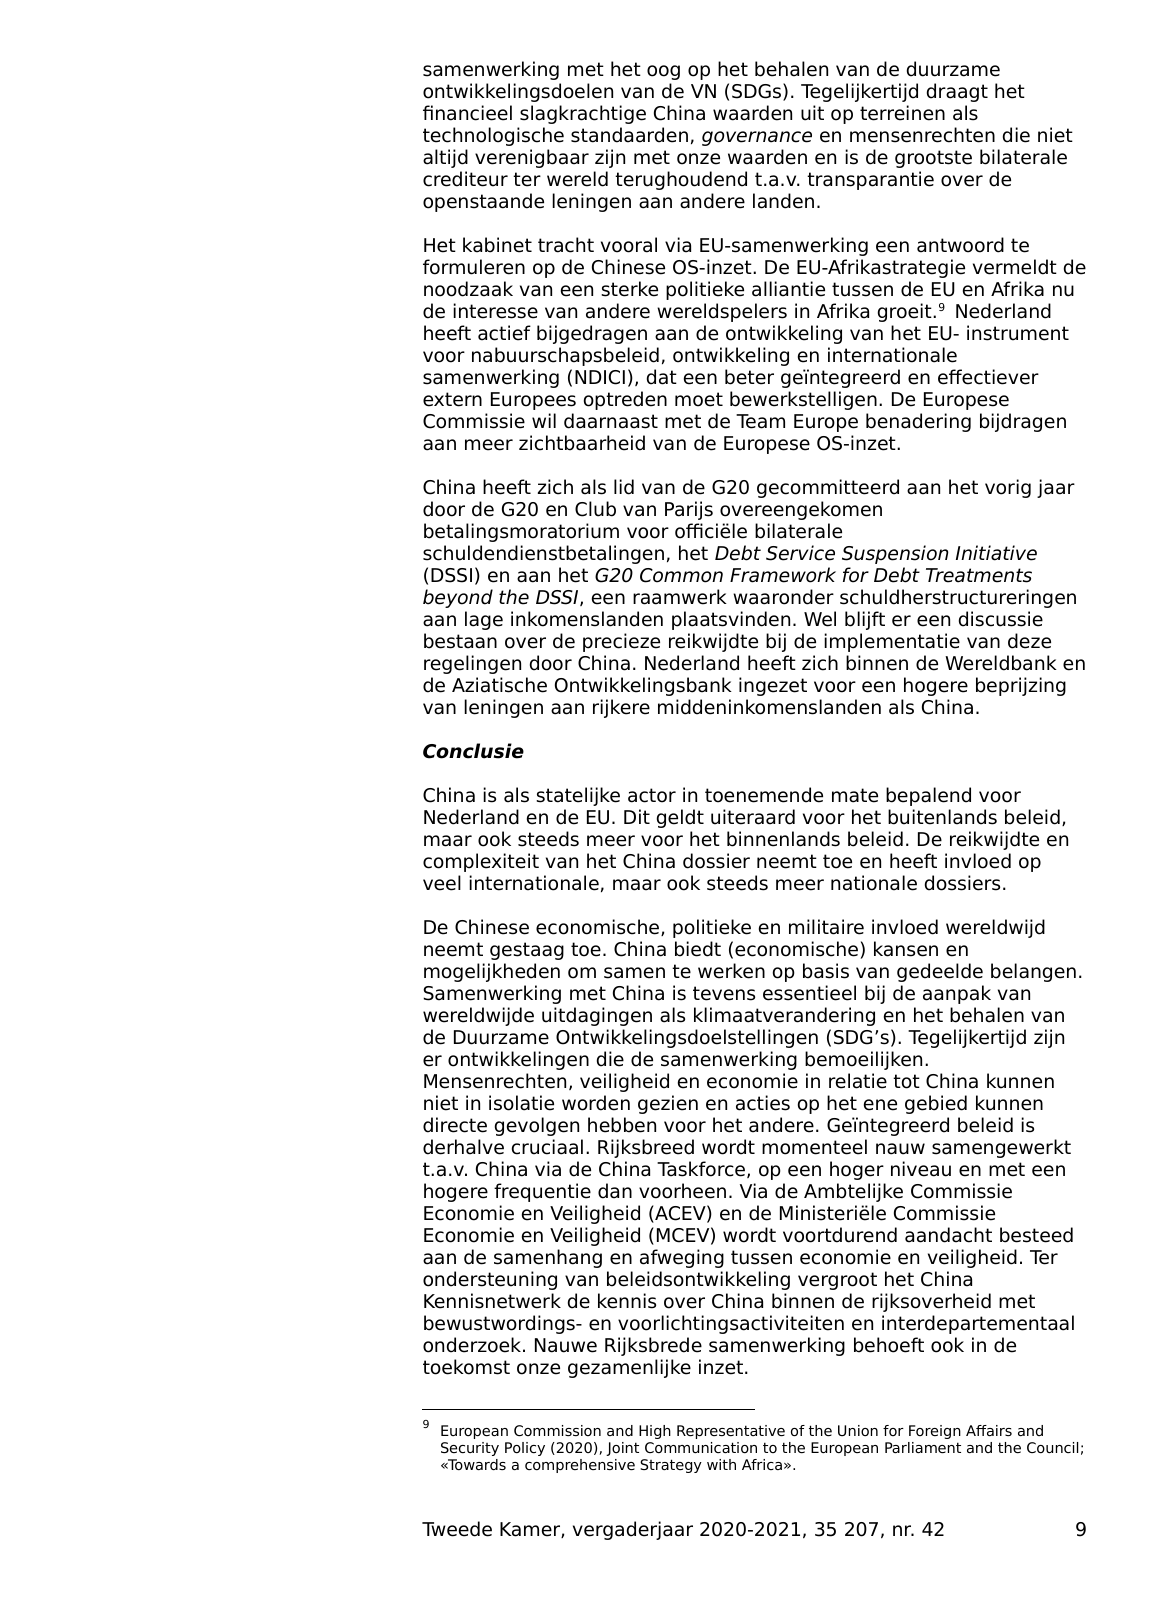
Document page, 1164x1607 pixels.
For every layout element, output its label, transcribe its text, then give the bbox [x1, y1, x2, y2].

text De Chinese economische, politieke en militaire invloed wereldwijd neemt gestaag toe. China biedt (economische) kansen en mogelijkheden om samen te werken op basis van gedeelde belangen. Samenwerking met China is tevens essentieel bij de aanpak van wereldwijde uitdagingen als klimaatverandering en het behalen van de Duurzame Ontwikkelingsdoelstellingen (SDG’s). Tegelijkertijd zijn er ontwikkelingen die de samenwerking bemoeilijken. [422, 917, 1087, 1071]
text European Commission and High Representative of the Union for Foreign Affairs and Security Policy (2020), Joint Communication to the European Parliament and the Council; «Towards a comprehensive Strategy with Africa». [422, 1418, 1087, 1474]
text Mensenrechten, veiligheid en economie in relatie tot China kunnen niet in isolatie worden gezien en acties op het ene gebied kunnen directe gevolgen hebben voor het andere. Geïntegreerd beleid is derhalve cruciaal. Rijksbreed wordt momenteel nauw samengewerkt t.a.v. China via de China Taskforce, op een hoger niveau en met een hogere frequentie dan voorheen. Via de Ambtelijke Commissie Economie en Veiligheid (ACEV) en de Ministeriële Commissie Economie en Veiligheid (MCEV) wordt voortdurend aandacht besteed aan de samenhang en afweging tussen economie en veiligheid. Ter ondersteuning van beleidsontwikkeling vergroot het China Kennisnetwerk de kennis over China binnen de rijksoverheid met bewustwordings- en voorlichtingsactiviteiten en interdepartementaal onderzoek. Nauwe Rijksbrede samenwerking behoeft ook in de toekomst onze gezamenlijke inzet. [422, 1071, 1087, 1379]
text Het kabinet tracht vooral via EU-samenwerking een antwoord te formuleren op de Chinese OS-inzet. De EU-Afrikastrategie vermeldt de noodzaak van een sterke politieke alliantie tussen de EU en Afrika nu de interesse van andere wereldspelers in Afrika groeit. Nederland heeft actief bijgedragen aan de ontwikkeling van het EU- instrument voor nabuurschapsbeleid, ontwikkeling en internationale samenwerking (NDICI), dat een beter geïntegreerd en effectiever extern Europees optreden moet bewerkstelligen. De Europese Commissie wil daarnaast met de Team Europe benadering bijdragen aan meer zichtbaarheid van de Europese OS-inzet. [422, 235, 1087, 455]
text samenwerking met het oog op het behalen van de duurzame ontwikkelingsdoelen van de VN (SDGs). Tegelijkertijd draagt het financieel slagkrachtige China waarden uit op terreinen als technologische standaarden, governance en mensenrechten die niet altijd verenigbaar zijn met onze waarden en is de grootste bilaterale crediteur ter wereld terughoudend t.a.v. transparantie over de openstaande leningen aan andere landen. [422, 59, 1087, 213]
text China is als statelijke actor in toenemende mate bepalend voor Nederland en de EU. Dit geldt uiteraard voor het buitenlands beleid, maar ook steeds meer voor het binnenlands beleid. De reikwijdte en complexiteit van het China dossier neemt toe en heeft invloed op veel internationale, maar ook steeds meer nationale dossiers. [422, 785, 1087, 895]
subtitle Conclusie [422, 741, 1087, 763]
text China heeft zich als lid van de G20 gecommitteerd aan het vorig jaar door de G20 en Club van Parijs overeengekomen betalingsmoratorium voor officiële bilaterale schuldendienstbetalingen, het Debt Service Suspension Initiative (DSSI) en aan het G20 Common Framework for Debt Treatments beyond the DSSI, een raamwerk waaronder schuldherstructureringen aan lage inkomenslanden plaatsvinden. Wel blijft er een discussie bestaan over de precieze reikwijdte bij de implementatie van deze regelingen door China. Nederland heeft zich binnen de Wereldbank en de Aziatische Ontwikkelingsbank ingezet voor een hogere beprijzing van leningen aan rijkere middeninkomenslanden als China. [422, 477, 1087, 719]
